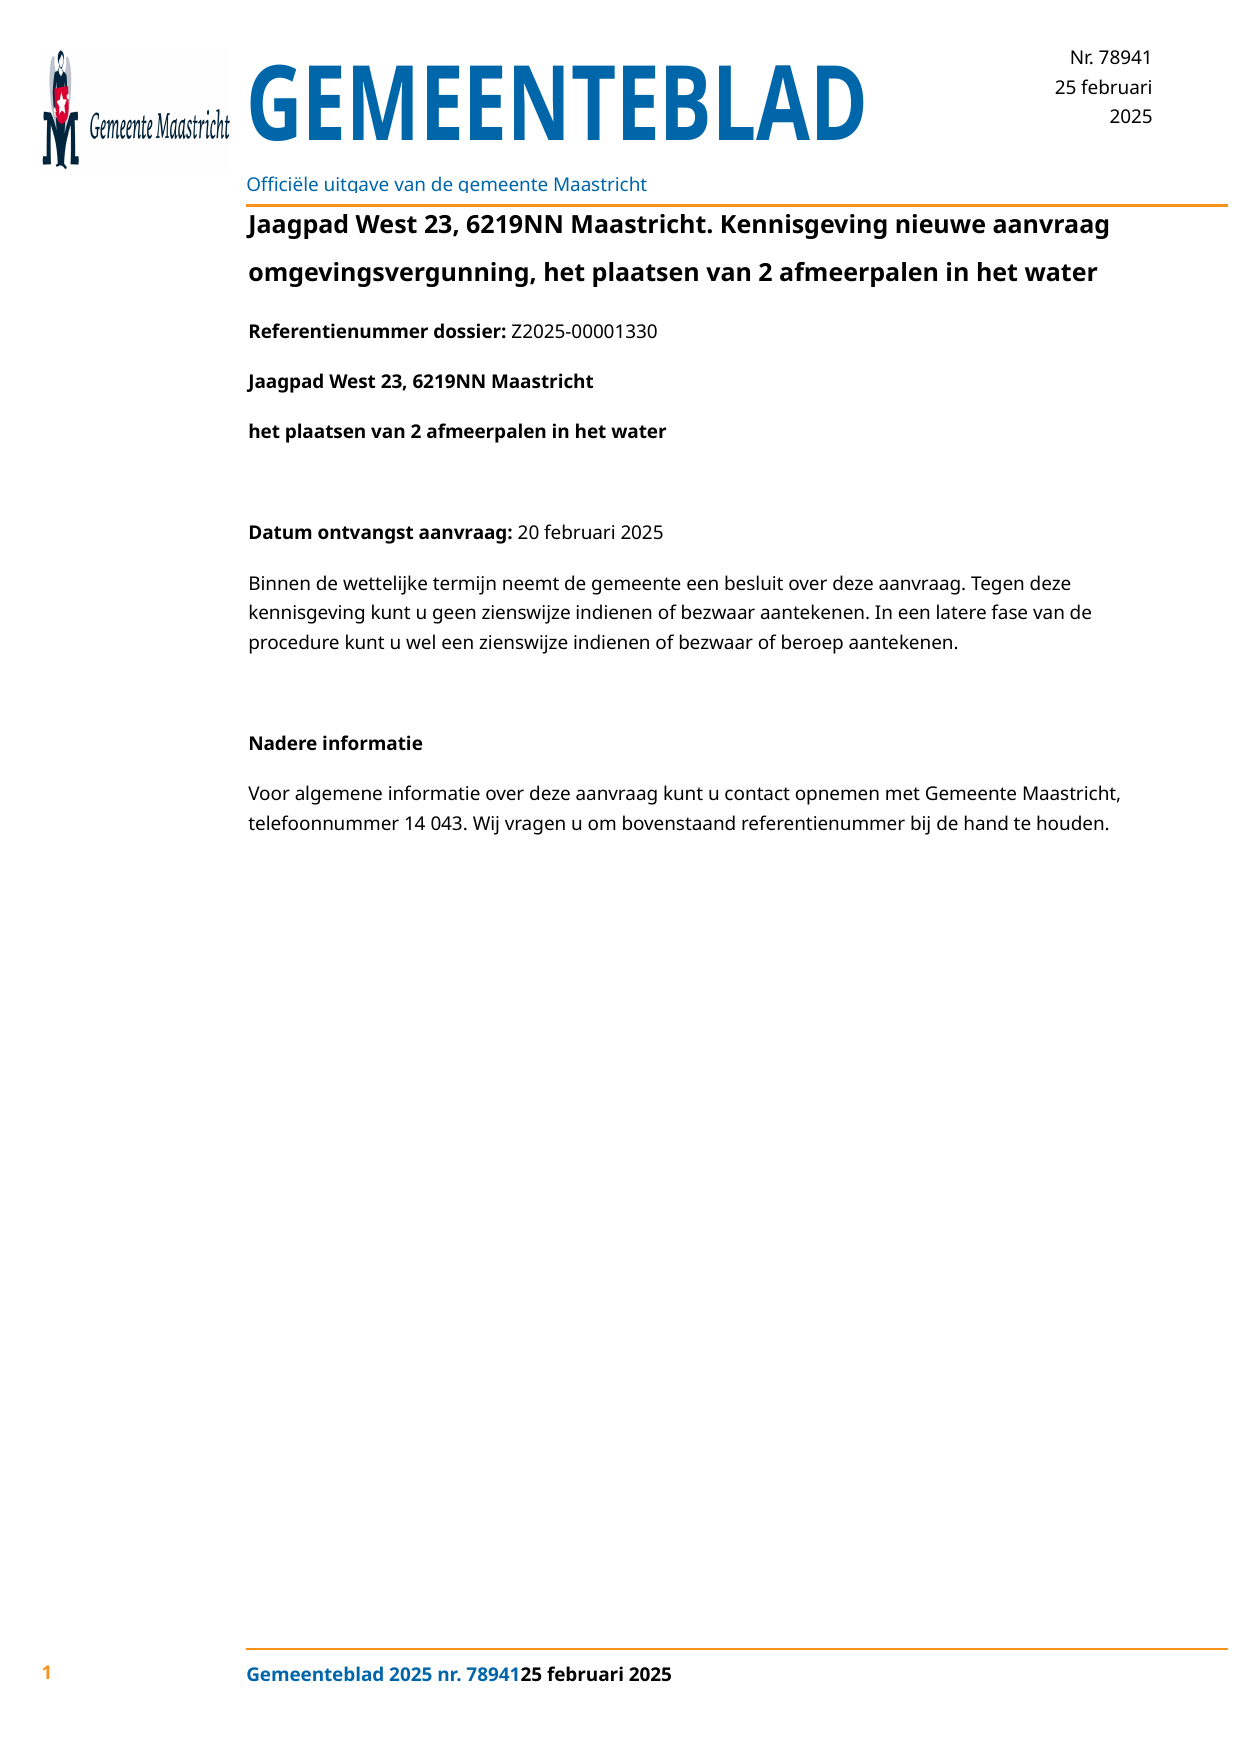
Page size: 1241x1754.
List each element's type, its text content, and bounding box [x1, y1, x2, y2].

text het plaatsen van 2 afmeerpalen in het water [248, 419, 1152, 444]
text Referentienummer dossier: Z2025-00001330 [248, 318, 1152, 344]
text Jaagpad West 23, 6219NN Maastricht. Kennisgeving nieuwe aanvraag omgevingsvergunning, het plaatsen van 2 afmeerpalen in het water [248, 207, 1152, 288]
text Datum ontvangst aanvraag: 20 februari 2025 [248, 519, 1152, 545]
text Voor algemene informatie over deze aanvraag kunt u contact opnemen met Gemeente Maastricht, telefoonnummer 14 043. Wij vragen u om bovenstaand referentienummer bij de hand te houden. [248, 780, 1152, 836]
picture [41, 47, 231, 172]
text Jaagpad West 23, 6219NN Maastricht [248, 368, 1152, 394]
text Binnen de wettelijke termijn neemt de gemeente een besluit over deze aanvraag. Tegen deze kennisgeving kunt u geen zienswijze indienen of bezwaar aantekenen. In een latere fase van de procedure kunt u wel een zienswijze indienen of bezwaar of beroep aantekenen. [248, 570, 1152, 655]
text Nadere informatie [248, 730, 1152, 756]
